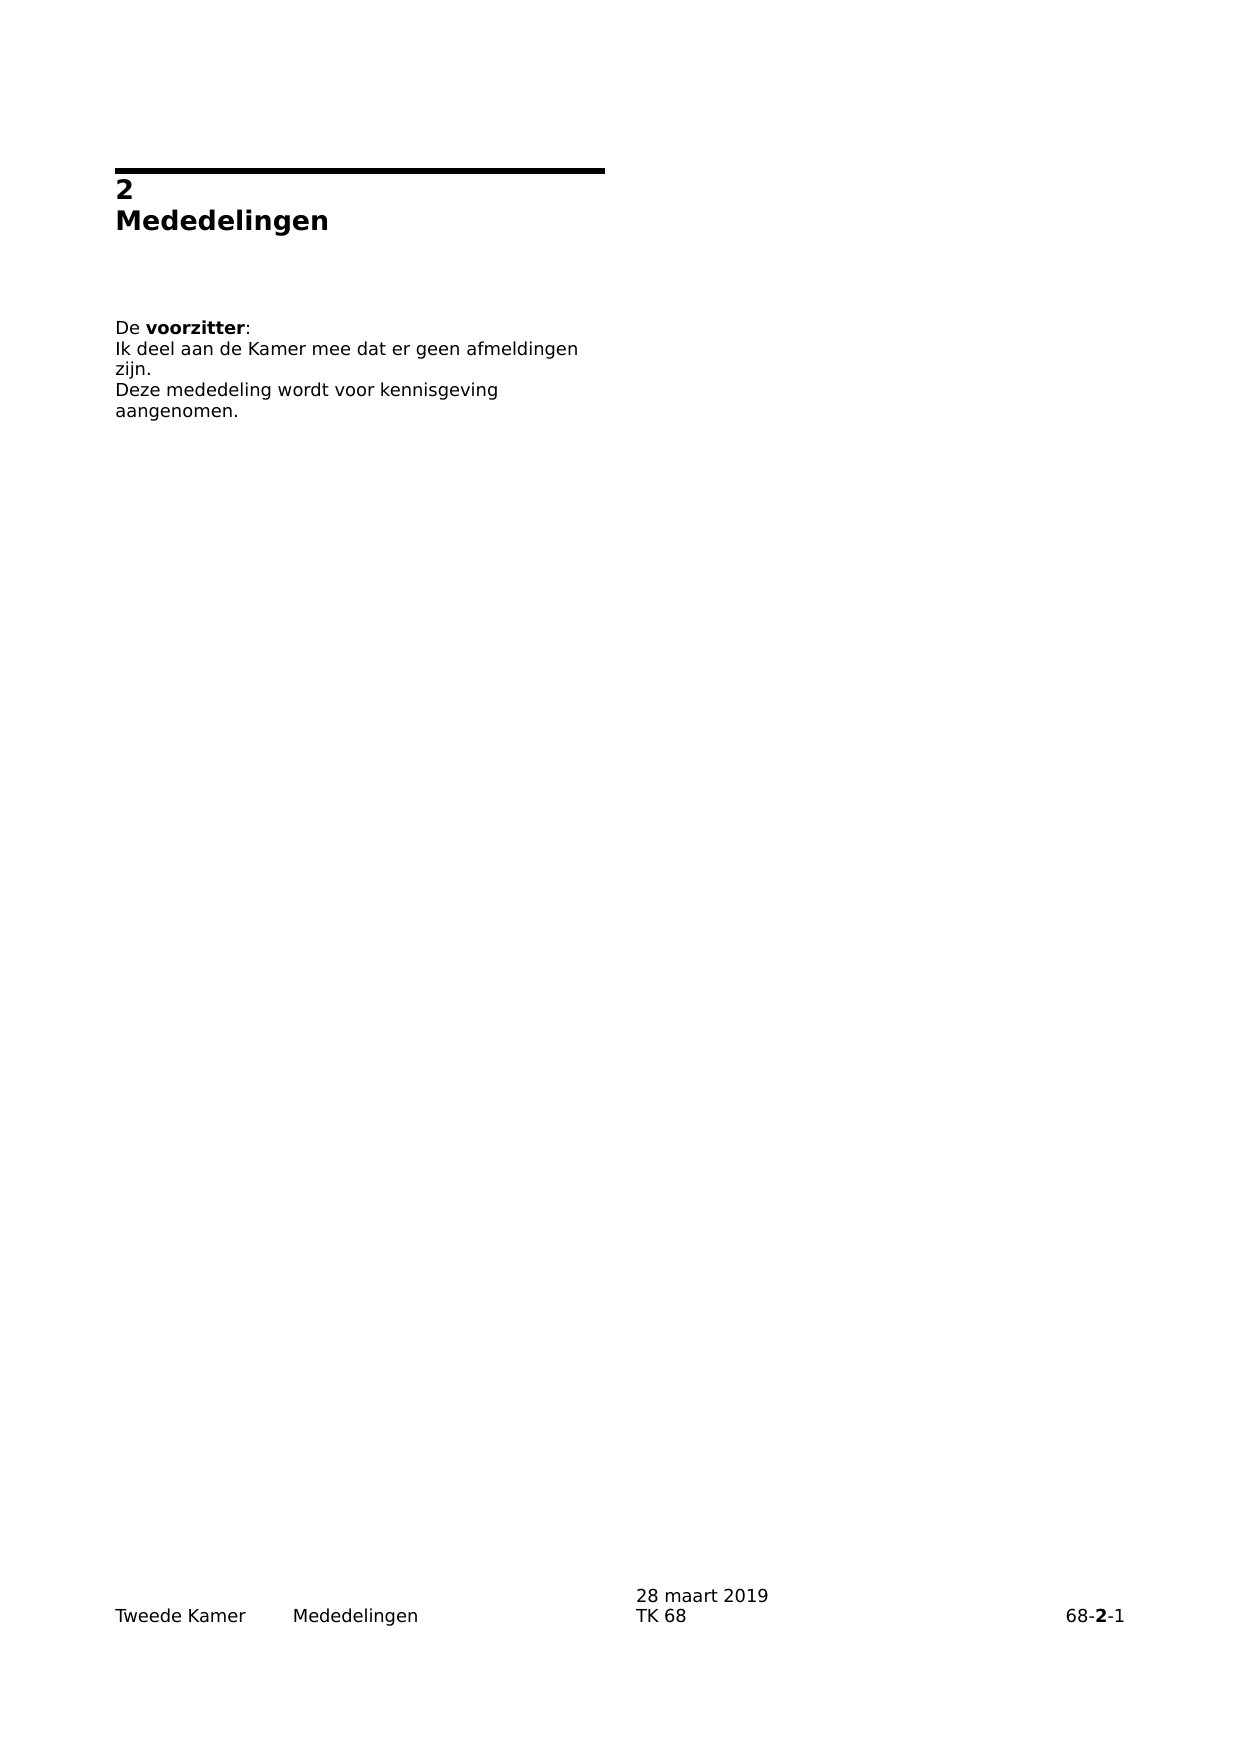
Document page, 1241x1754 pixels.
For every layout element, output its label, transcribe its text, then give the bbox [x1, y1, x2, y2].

text Deze mededeling wordt voor kennisgeving aangenomen. [115, 380, 605, 422]
title 2 Mededelingen [115, 174, 605, 237]
text De voorzitter: [115, 318, 605, 338]
text Ik deel aan de Kamer mee dat er geen afmeldingen zijn. [115, 338, 605, 380]
